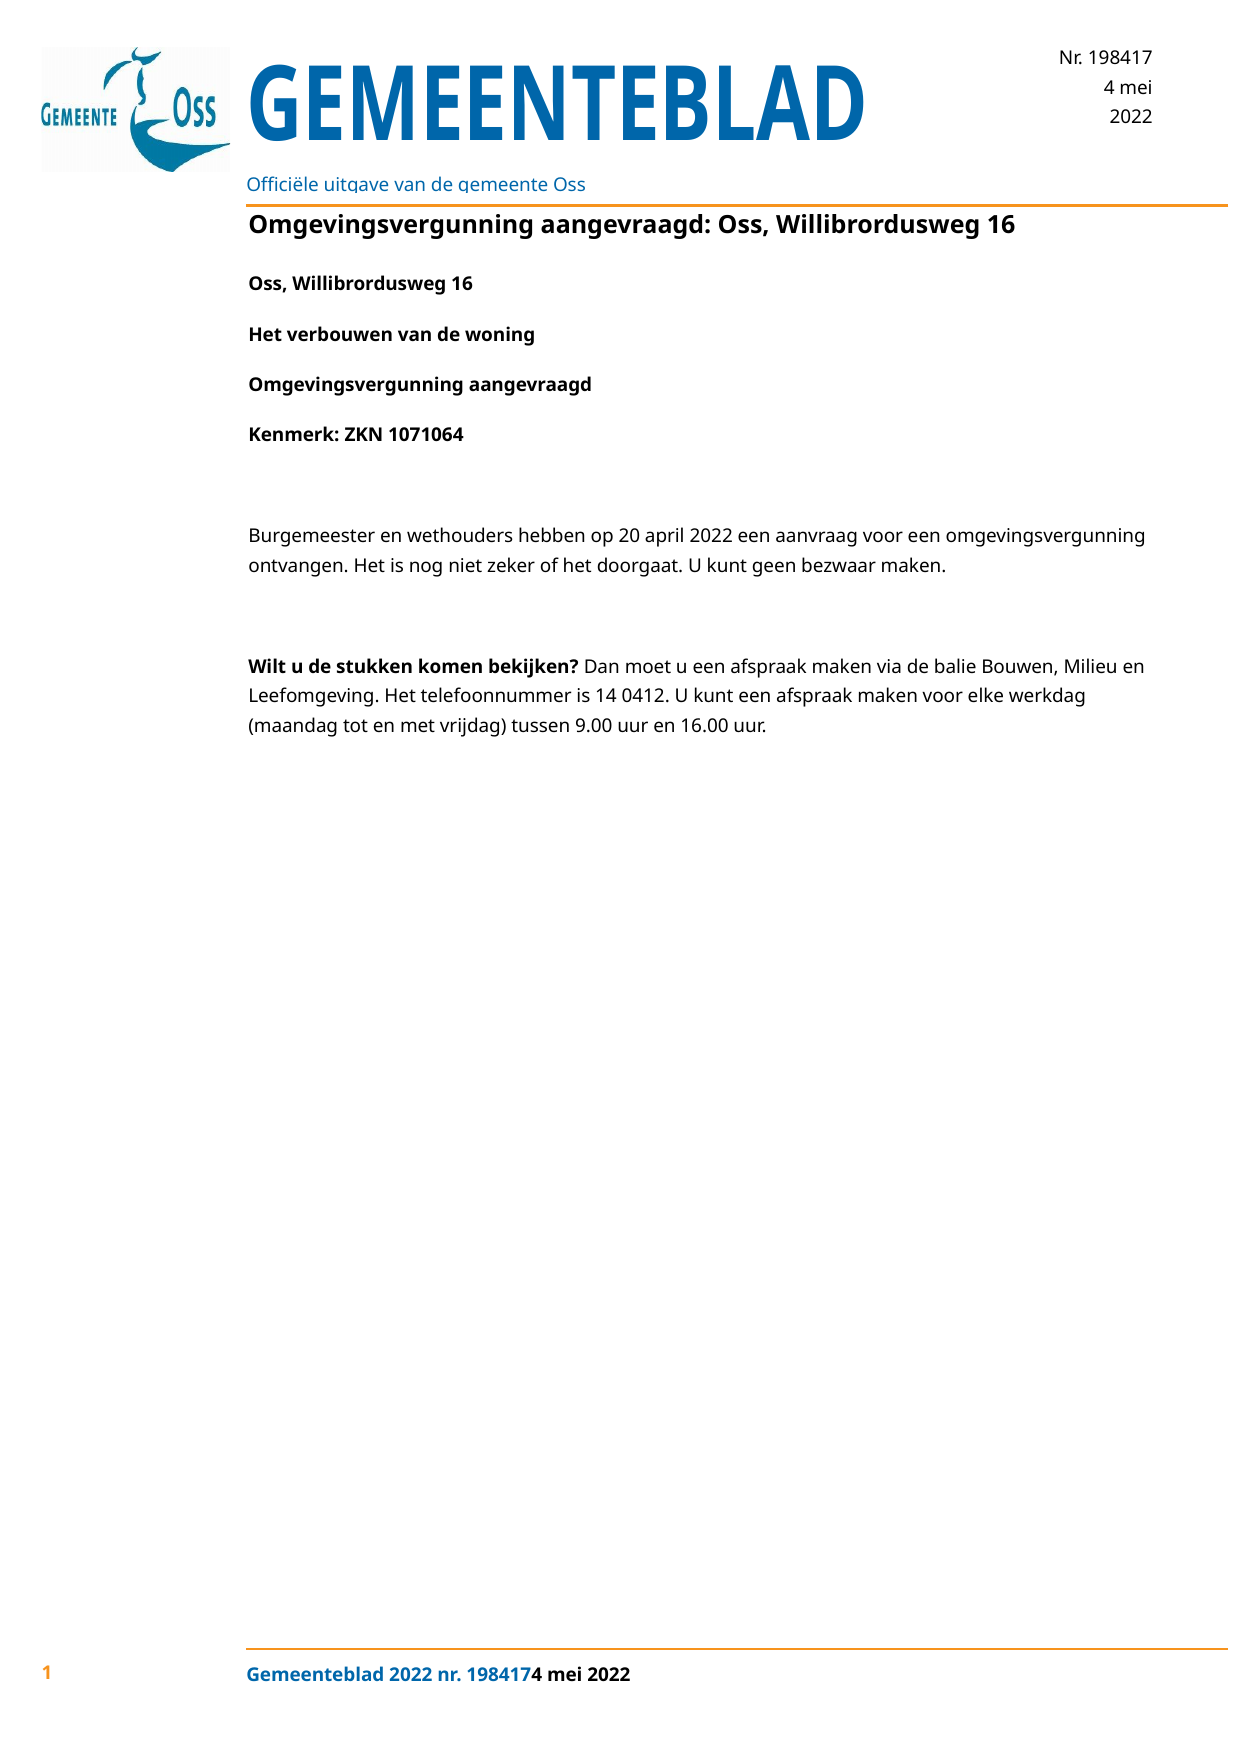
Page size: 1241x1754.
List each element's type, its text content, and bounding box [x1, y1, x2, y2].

text Wilt u de stukken komen bekijken? Dan moet u een afspraak maken via de balie Bouwen, Milieu en Leefomgeving. Het telefoonnummer is 14 0412. U kunt een afspraak maken voor elke werkdag (maandag tot en met vrijdag) tussen 9.00 uur en 16.00 uur. [248, 653, 1152, 738]
text Oss, Willibrordusweg 16 [248, 270, 1152, 296]
text Omgevingsvergunning aangevraagd: Oss, Willibrordusweg 16 [248, 207, 1152, 241]
text Het verbouwen van de woning [248, 321, 1152, 346]
text Omgevingsvergunning aangevraagd [248, 371, 1152, 397]
text Kenmerk: ZKN 1071064 [248, 422, 1152, 447]
text Burgemeester en wethouders hebben op 20 april 2022 een aanvraag voor een omgevingsvergunning ontvangen. Het is nog niet zeker of het doorgaat. U kunt geen bezwaar maken. [248, 522, 1152, 578]
picture [41, 47, 231, 172]
